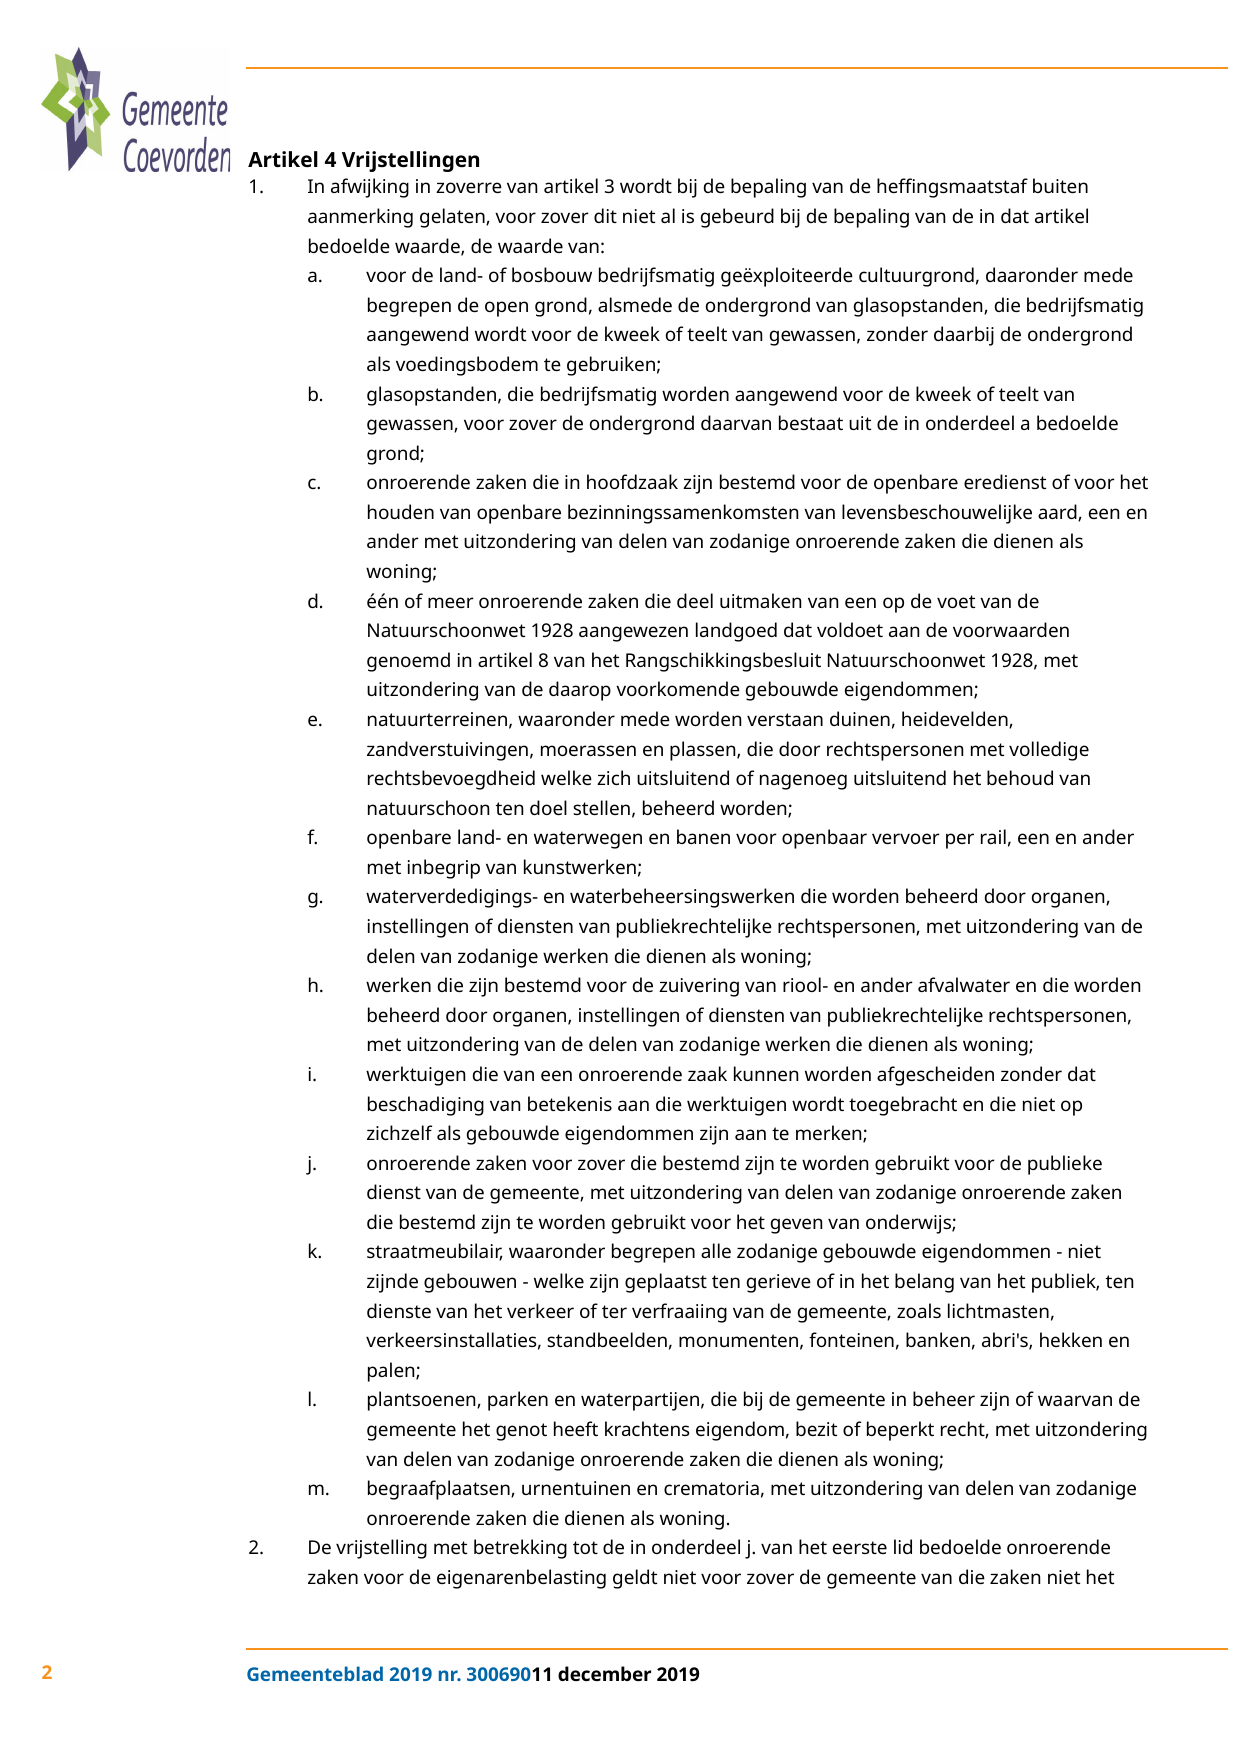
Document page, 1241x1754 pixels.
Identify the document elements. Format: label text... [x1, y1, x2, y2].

list plantsoenen, parken en waterpartijen, die bij de gemeente in beheer zijn of waarvan de gemeente het genot heeft krachtens eigendom, bezit of beperkt recht, met uitzondering van delen van zodanige onroerende zaken die dienen als woning; [307, 1387, 1152, 1471]
list In afwijking in zoverre van artikel 3 wordt bij de bepaling van de heffingsmaatstaf buiten aanmerking gelaten, voor zover dit niet al is gebeurd bij de bepaling van de in dat artikel bedoelde waarde, de waarde van: [248, 174, 1152, 258]
picture [41, 47, 231, 172]
list onroerende zaken voor zover die bestemd zijn te worden gebruikt voor de publieke dienst van de gemeente, met uitzondering van delen van zodanige onroerende zaken die bestemd zijn te worden gebruikt voor het geven van onderwijs; [307, 1150, 1152, 1235]
list begraafplaatsen, urnentuinen en crematoria, met uitzondering van delen van zodanige onroerende zaken die dienen als woning. [307, 1475, 1152, 1531]
list één of meer onroerende zaken die deel uitmaken van een op de voet van de Natuurschoonwet 1928 aangewezen landgoed dat voldoet aan de voorwaarden genoemd in artikel 8 van het Rangschikkingsbesluit Natuurschoonwet 1928, met uitzondering van de daarop voorkomende gebouwde eigendommen; [307, 588, 1152, 702]
list glasopstanden, die bedrijfsmatig worden aangewend voor de kweek of teelt van gewassen, voor zover de ondergrond daarvan bestaat uit de in onderdeel a bedoelde grond; [307, 381, 1152, 466]
list natuurterreinen, waaronder mede worden verstaan duinen, heidevelden, zandverstuivingen, moerassen en plassen, die door rechtspersonen met volledige rechtsbevoegdheid welke zich uitsluitend of nagenoeg uitsluitend het behoud van natuurschoon ten doel stellen, beheerd worden; [307, 706, 1152, 821]
list straatmeubilair, waaronder begrepen alle zodanige gebouwde eigendommen - niet zijnde gebouwen - welke zijn geplaatst ten gerieve of in het belang van het publiek, ten dienste van het verkeer of ter verfraaiing van de gemeente, zoals lichtmasten, verkeersinstallaties, standbeelden, monumenten, fonteinen, banken, abri's, hekken en palen; [307, 1239, 1152, 1383]
list onroerende zaken die in hoofdzaak zijn bestemd voor de openbare eredienst of voor het houden van openbare bezinningssamenkomsten van levensbeschouwelijke aard, een en ander met uitzondering van delen van zodanige onroerende zaken die dienen als woning; [307, 469, 1152, 584]
text Artikel 4 Vrijstellingen [248, 145, 1152, 174]
list waterverdedigings- en waterbeheersingswerken die worden beheerd door organen, instellingen of diensten van publiekrechtelijke rechtspersonen, met uitzondering van de delen van zodanige werken die dienen als woning; [307, 884, 1152, 968]
list voor de land- of bosbouw bedrijfsmatig geëxploiteerde cultuurgrond, daaronder mede begrepen de open grond, alsmede de ondergrond van glasopstanden, die bedrijfsmatig aangewend wordt voor de kweek of teelt van gewassen, zonder daarbij de ondergrond als voedingsbodem te gebruiken; [307, 262, 1152, 377]
list werken die zijn bestemd voor de zuivering van riool- en ander afvalwater en die worden beheerd door organen, instellingen of diensten van publiekrechtelijke rechtspersonen, met uitzondering van de delen van zodanige werken die dienen als woning; [307, 972, 1152, 1057]
list werktuigen die van een onroerende zaak kunnen worden afgescheiden zonder dat beschadiging van betekenis aan die werktuigen wordt toegebracht en die niet op zichzelf als gebouwde eigendommen zijn aan te merken; [307, 1061, 1152, 1146]
list De vrijstelling met betrekking tot de in onderdeel j. van het eerste lid bedoelde onroerende zaken voor de eigenarenbelasting geldt niet voor zover de gemeente van die zaken niet het [248, 1534, 1152, 1590]
list openbare land- en waterwegen en banen voor openbaar vervoer per rail, een en ander met inbegrip van kunstwerken; [307, 824, 1152, 880]
